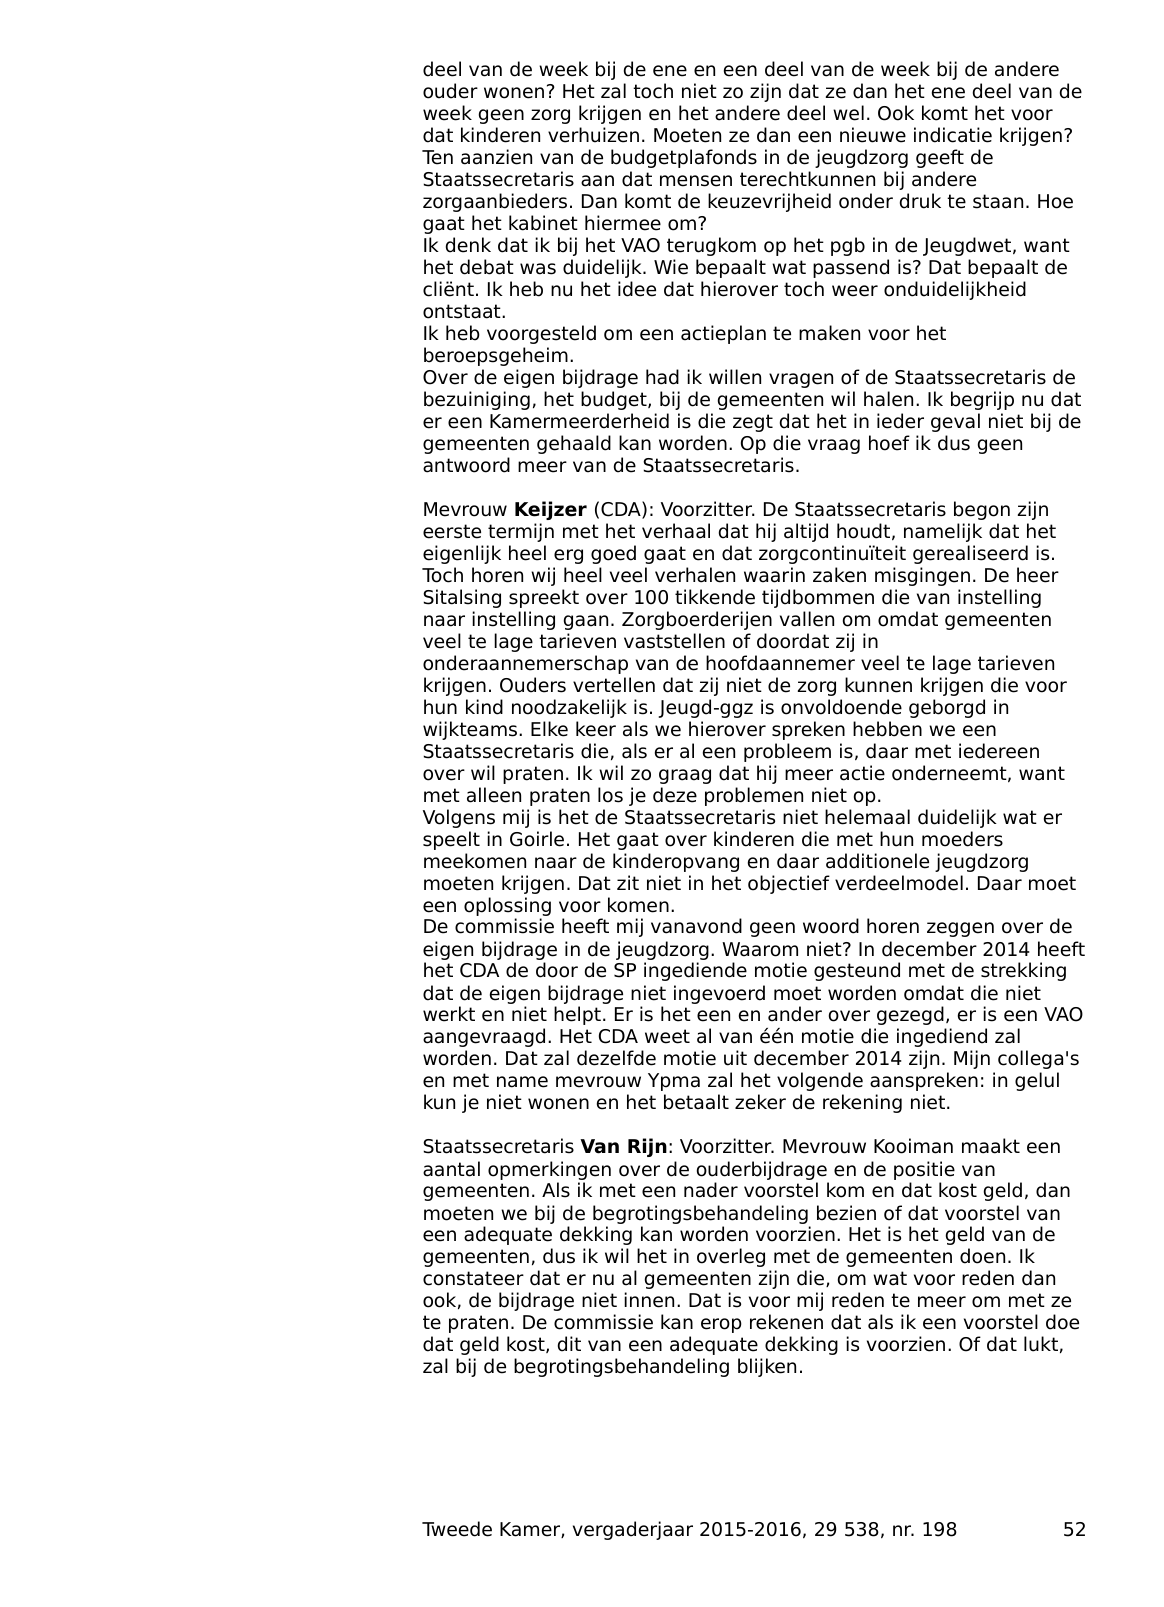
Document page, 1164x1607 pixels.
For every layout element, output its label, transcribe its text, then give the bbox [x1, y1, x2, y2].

text Staatssecretaris Van Rijn: Voorzitter. Mevrouw Kooiman maakt een aantal opmerkingen over de ouderbijdrage en de positie van gemeenten. Als ik met een nader voorstel kom en dat kost geld, dan moeten we bij de begrotingsbehandeling bezien of dat voorstel van een adequate dekking kan worden voorzien. Het is het geld van de gemeenten, dus ik wil het in overleg met de gemeenten doen. Ik constateer dat er nu al gemeenten zijn die, om wat voor reden dan ook, de bijdrage niet innen. Dat is voor mij reden te meer om met ze te praten. De commissie kan erop rekenen dat als ik een voorstel doe dat geld kost, dit van een adequate dekking is voorzien. Of dat lukt, zal bij de begrotingsbehandeling blijken. [422, 1136, 1087, 1378]
text Ik heb voorgesteld om een actieplan te maken voor het beroepsgeheim. [422, 323, 1087, 367]
text Volgens mij is het de Staatssecretaris niet helemaal duidelijk wat er speelt in Goirle. Het gaat over kinderen die met hun moeders meekomen naar de kinderopvang en daar additionele jeugdzorg moeten krijgen. Dat zit niet in het objectief verdeelmodel. Daar moet een oplossing voor komen. [422, 807, 1087, 916]
text Mevrouw Keijzer (CDA): Voorzitter. De Staatssecretaris begon zijn eerste termijn met het verhaal dat hij altijd houdt, namelijk dat het eigenlijk heel erg goed gaat en dat zorgcontinuïteit gerealiseerd is. Toch horen wij heel veel verhalen waarin zaken misgingen. De heer Sitalsing spreekt over 100 tikkende tijdbommen die van instelling naar instelling gaan. Zorgboerderijen vallen om omdat gemeenten veel te lage tarieven vaststellen of doordat zij in onderaannemerschap van de hoofdaannemer veel te lage tarieven krijgen. Ouders vertellen dat zij niet de zorg kunnen krijgen die voor hun kind noodzakelijk is. Jeugd-ggz is onvoldoende geborgd in wijkteams. Elke keer als we hierover spreken hebben we een Staatssecretaris die, als er al een probleem is, daar met iedereen over wil praten. Ik wil zo graag dat hij meer actie onderneemt, want met alleen praten los je deze problemen niet op. [422, 499, 1087, 807]
text Over de eigen bijdrage had ik willen vragen of de Staatssecretaris de bezuiniging, het budget, bij de gemeenten wil halen. Ik begrijp nu dat er een Kamermeerderheid is die zegt dat het in ieder geval niet bij de gemeenten gehaald kan worden. Op die vraag hoef ik dus geen antwoord meer van de Staatssecretaris. [422, 367, 1087, 477]
text deel van de week bij de ene en een deel van de week bij de andere ouder wonen? Het zal toch niet zo zijn dat ze dan het ene deel van de week geen zorg krijgen en het andere deel wel. Ook komt het voor dat kinderen verhuizen. Moeten ze dan een nieuwe indicatie krijgen? [422, 59, 1087, 147]
text De commissie heeft mij vanavond geen woord horen zeggen over de eigen bijdrage in de jeugdzorg. Waarom niet? In december 2014 heeft het CDA de door de SP ingediende motie gesteund met de strekking dat de eigen bijdrage niet ingevoerd moet worden omdat die niet werkt en niet helpt. Er is het een en ander over gezegd, er is een VAO aangevraagd. Het CDA weet al van één motie die ingediend zal worden. Dat zal dezelfde motie uit december 2014 zijn. Mijn collega's en met name mevrouw Ypma zal het volgende aanspreken: in gelul kun je niet wonen en het betaalt zeker de rekening niet. [422, 916, 1087, 1114]
text Ten aanzien van de budgetplafonds in de jeugdzorg geeft de Staatssecretaris aan dat mensen terechtkunnen bij andere zorgaanbieders. Dan komt de keuzevrijheid onder druk te staan. Hoe gaat het kabinet hiermee om? [422, 147, 1087, 235]
text Ik denk dat ik bij het VAO terugkom op het pgb in de Jeugdwet, want het debat was duidelijk. Wie bepaalt wat passend is? Dat bepaalt de cliënt. Ik heb nu het idee dat hierover toch weer onduidelijkheid ontstaat. [422, 235, 1087, 323]
